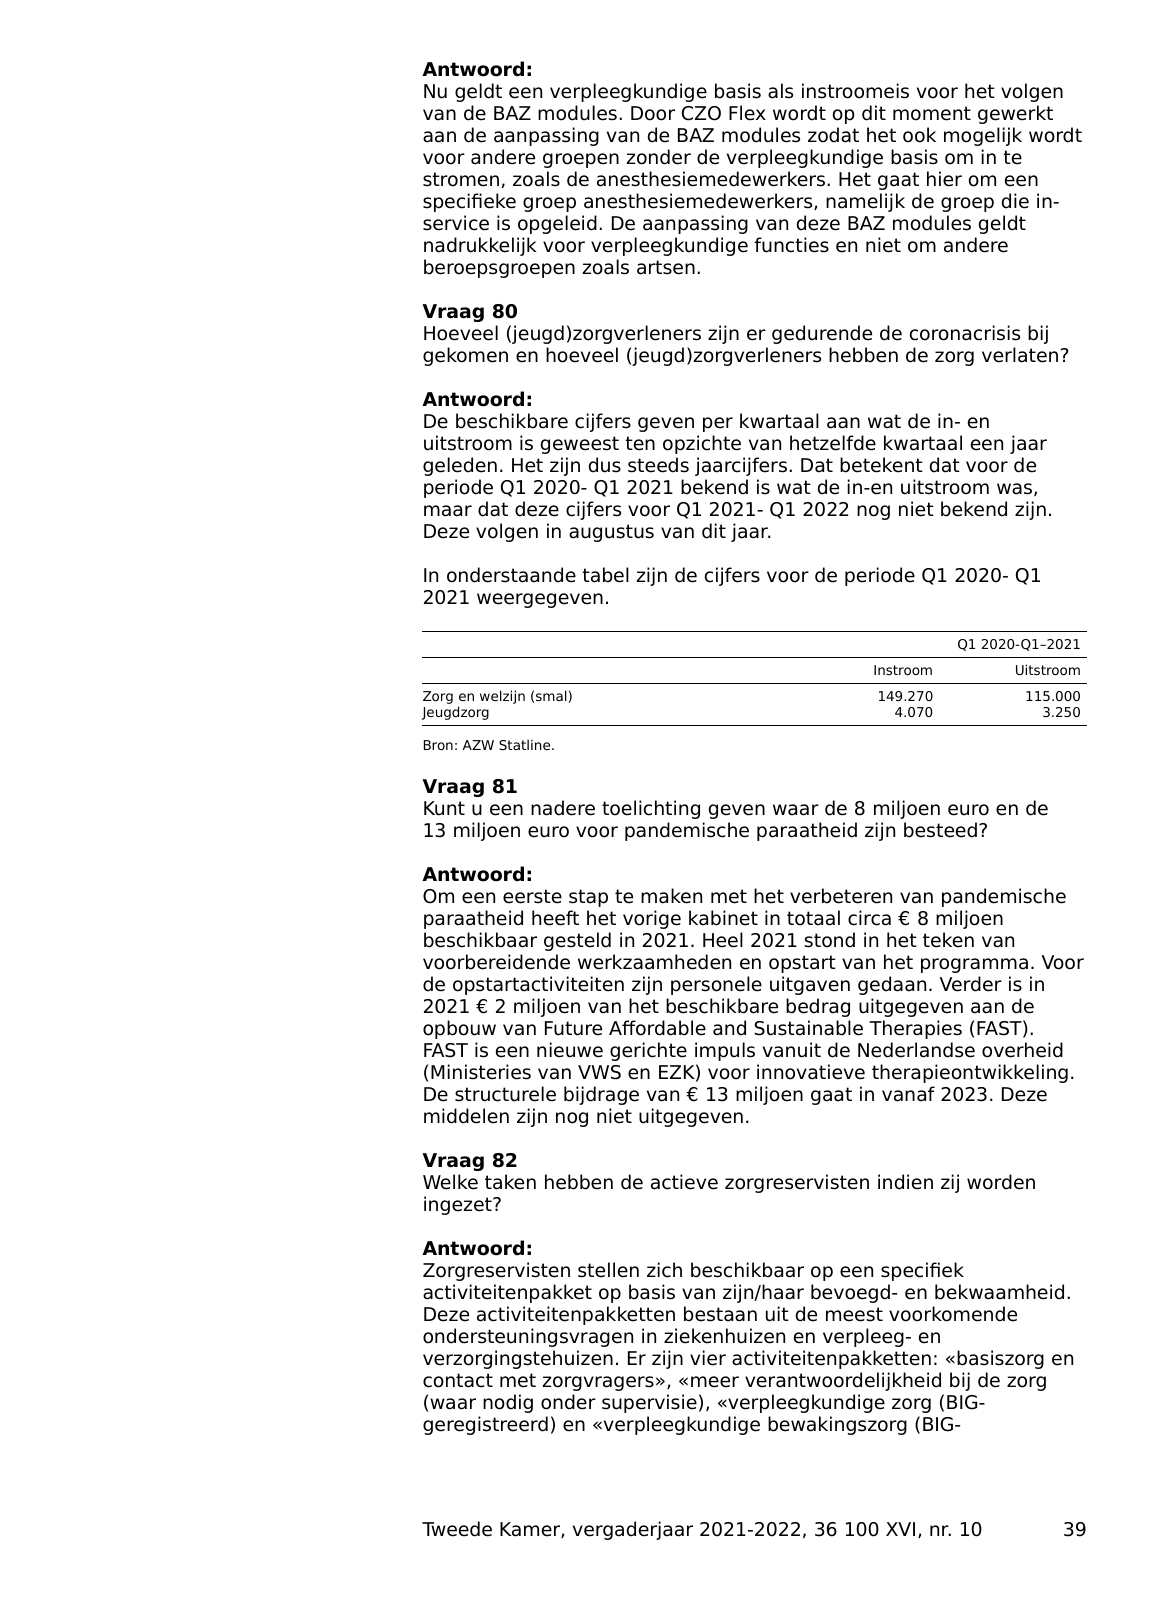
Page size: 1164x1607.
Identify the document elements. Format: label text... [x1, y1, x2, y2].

table_cell Bron: AZW Statline. [422, 726, 1087, 754]
table_cell Instroom [791, 658, 939, 683]
subtitle Vraag 82 [422, 1150, 1087, 1172]
table_header Q1 2020-Q1–2021 [791, 632, 1087, 657]
subtitle Antwoord: [422, 864, 1087, 886]
text Welke taken hebben de actieve zorgreservisten indien zij worden ingezet? [422, 1172, 1087, 1216]
subtitle Vraag 80 [422, 301, 1087, 323]
subtitle Antwoord: [422, 389, 1087, 411]
text De beschikbare cijfers geven per kwartaal aan wat de in- en uitstroom is geweest ten opzichte van hetzelfde kwartaal een jaar geleden. Het zijn dus steeds jaarcijfers. Dat betekent dat voor de periode Q1 2020- Q1 2021 bekend is wat de in-en uitstroom was, maar dat deze cijfers voor Q1 2021- Q1 2022 nog niet bekend zijn. Deze volgen in augustus van dit jaar. [422, 411, 1087, 543]
text Zorgreservisten stellen zich beschikbaar op een specifiek activiteitenpakket op basis van zijn/haar bevoegd- en bekwaamheid. Deze activiteitenpakketten bestaan uit de meest voorkomende ondersteuningsvragen in ziekenhuizen en verpleeg- en verzorgingstehuizen. Er zijn vier activiteitenpakketten: «basiszorg en contact met zorgvragers», «meer verantwoordelijkheid bij de zorg (waar nodig onder supervisie), «verpleegkundige zorg (BIG-geregistreerd) en «verpleegkundige bewakingszorg (BIG- [422, 1260, 1087, 1436]
table_cell 149.270 [791, 684, 939, 705]
table_cell Jeugdzorg [422, 705, 791, 725]
text Hoeveel (jeugd)zorgverleners zijn er gedurende de coronacrisis bij gekomen en hoeveel (jeugd)zorgverleners hebben de zorg verlaten? [422, 323, 1087, 367]
text Kunt u een nadere toelichting geven waar de 8 miljoen euro en de 13 miljoen euro voor pandemische paraatheid zijn besteed? [422, 798, 1087, 842]
table_cell [422, 658, 791, 683]
table_cell 115.000 [939, 684, 1087, 705]
subtitle Vraag 81 [422, 776, 1087, 798]
subtitle Antwoord: [422, 1238, 1087, 1260]
text Nu geldt een verpleegkundige basis als instroomeis voor het volgen van de BAZ modules. Door CZO Flex wordt op dit moment gewerkt aan de aanpassing van de BAZ modules zodat het ook mogelijk wordt voor andere groepen zonder de verpleegkundige basis om in te stromen, zoals de anesthesiemedewerkers. Het gaat hier om een specifieke groep anesthesiemedewerkers, namelijk de groep die in-service is opgeleid. De aanpassing van deze BAZ modules geldt nadrukkelijk voor verpleegkundige functies en niet om andere beroepsgroepen zoals artsen. [422, 81, 1087, 279]
text In onderstaande tabel zijn de cijfers voor de periode Q1 2020- Q1 2021 weergegeven. [422, 565, 1087, 609]
table_header [422, 632, 791, 657]
table_cell Zorg en welzijn (smal) [422, 684, 791, 705]
table_cell 4.070 [791, 705, 939, 725]
table_cell Uitstroom [939, 658, 1087, 683]
subtitle Antwoord: [422, 59, 1087, 81]
text Om een eerste stap te maken met het verbeteren van pandemische paraatheid heeft het vorige kabinet in totaal circa € 8 miljoen beschikbaar gesteld in 2021. Heel 2021 stond in het teken van voorbereidende werkzaamheden en opstart van het programma. Voor de opstartactiviteiten zijn personele uitgaven gedaan. Verder is in 2021 € 2 miljoen van het beschikbare bedrag uitgegeven aan de opbouw van Future Affordable and Sustainable Therapies (FAST). FAST is een nieuwe gerichte impuls vanuit de Nederlandse overheid (Ministeries van VWS en EZK) voor innovatieve therapieontwikkeling. De structurele bijdrage van € 13 miljoen gaat in vanaf 2023. Deze middelen zijn nog niet uitgegeven. [422, 886, 1087, 1128]
table_cell 3.250 [939, 705, 1087, 725]
